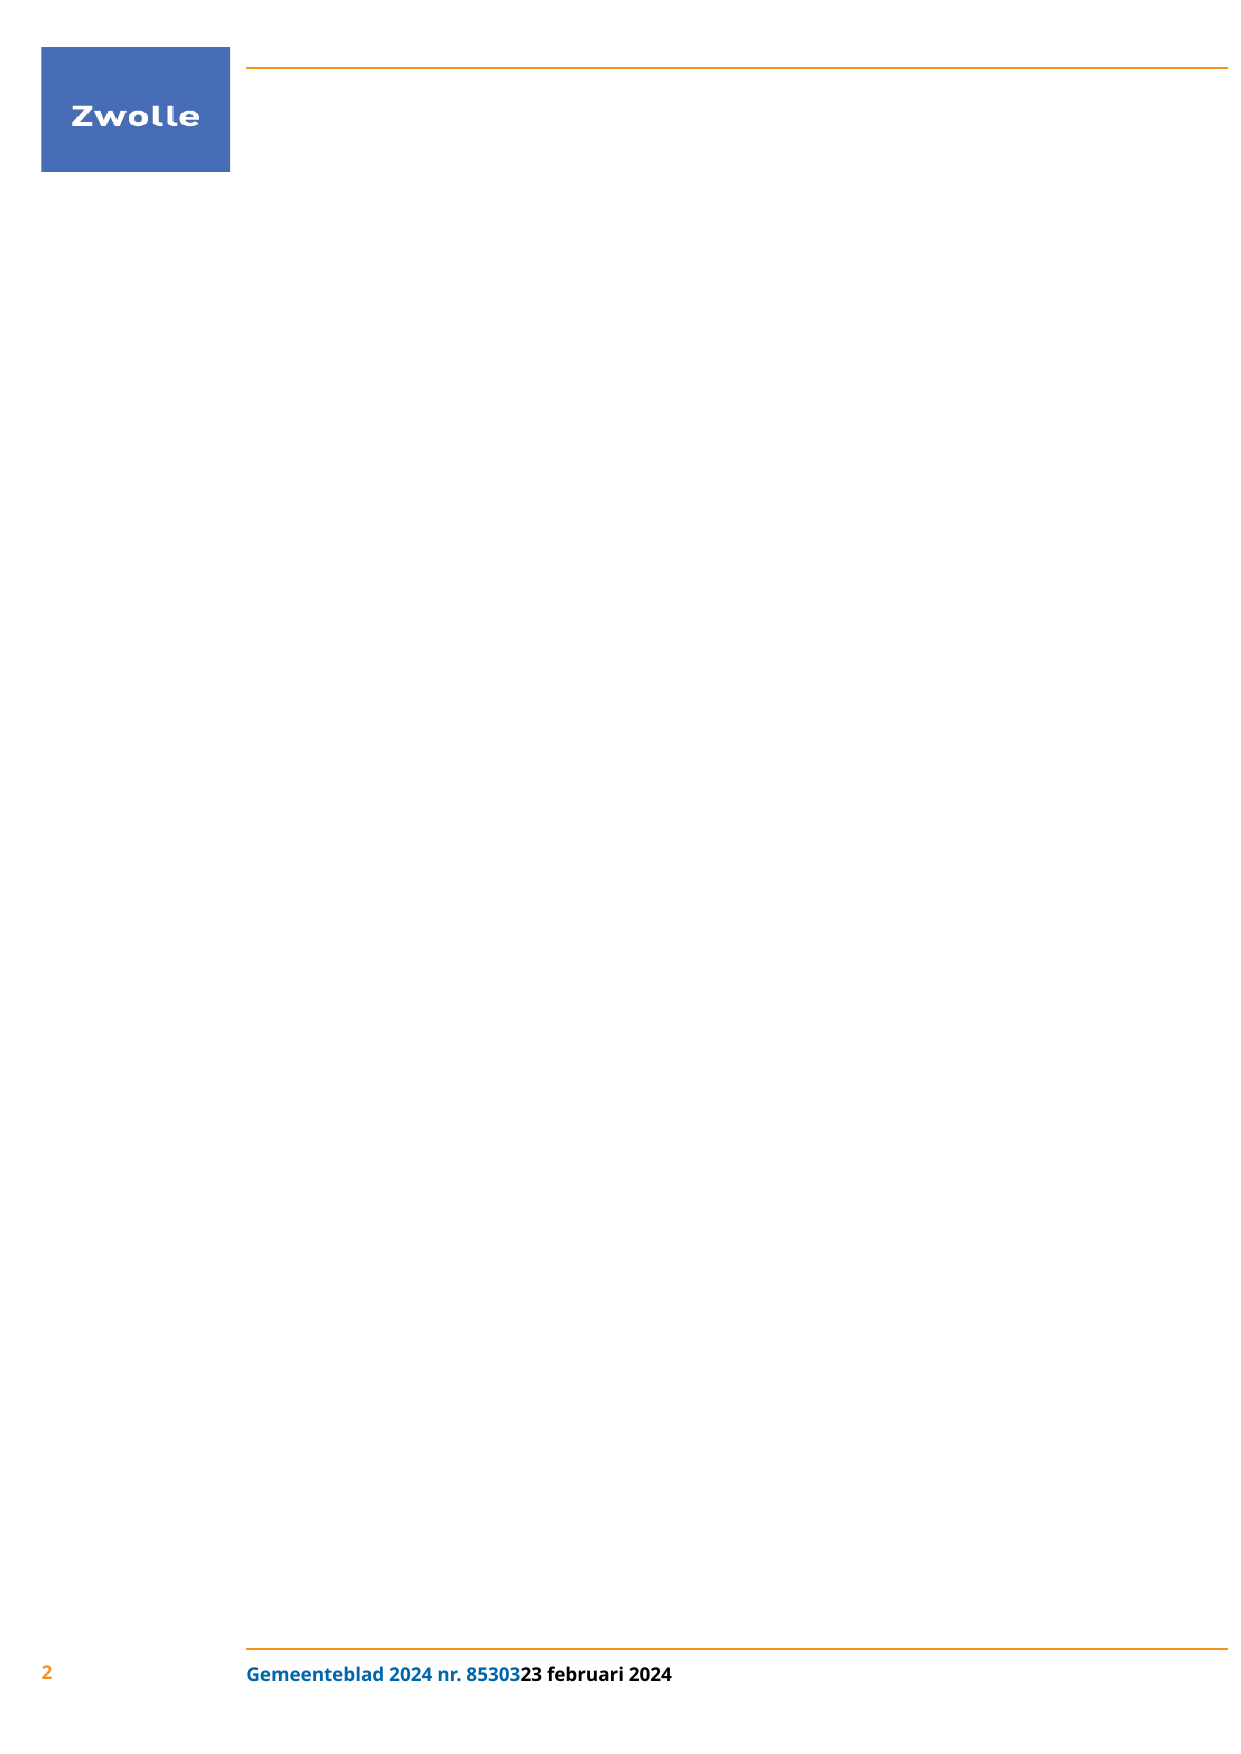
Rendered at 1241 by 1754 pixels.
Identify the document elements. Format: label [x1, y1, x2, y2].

picture [41, 47, 231, 172]
